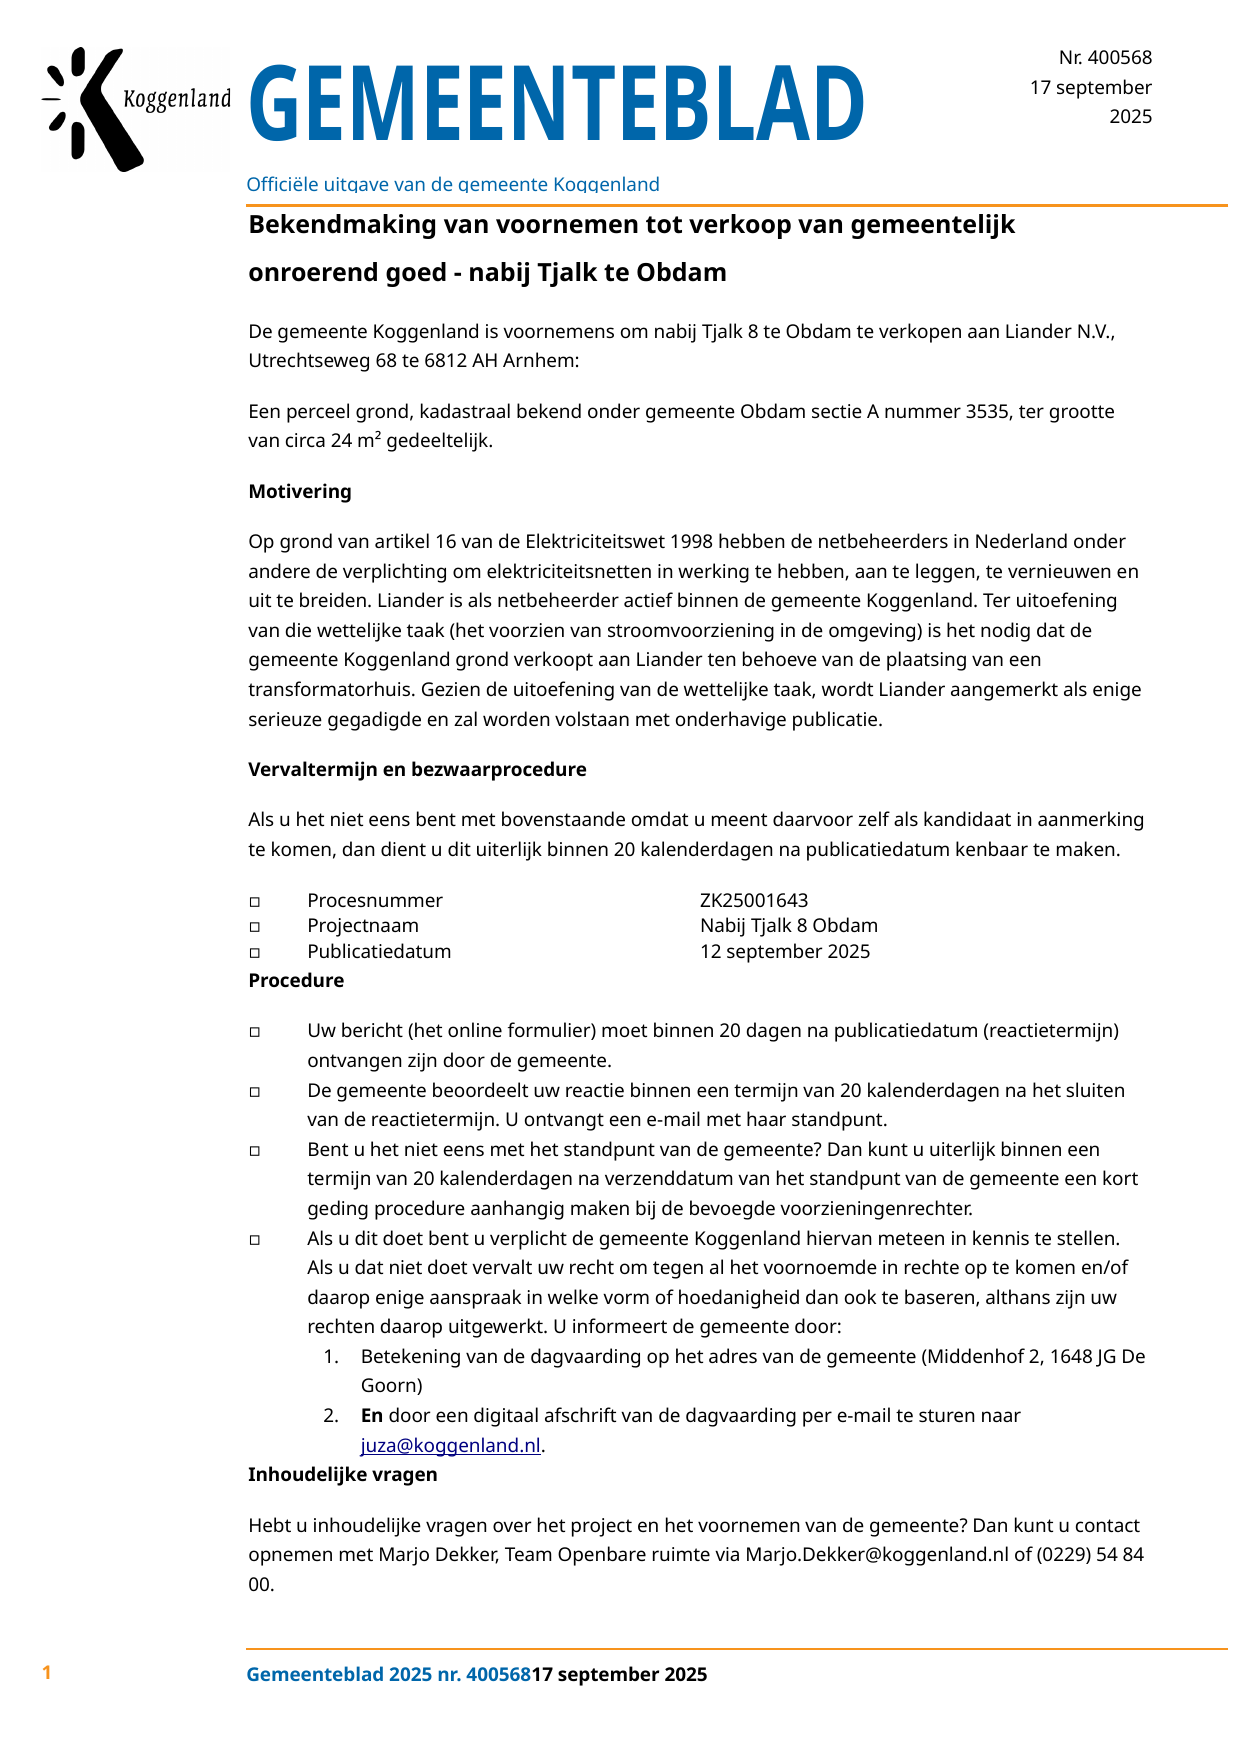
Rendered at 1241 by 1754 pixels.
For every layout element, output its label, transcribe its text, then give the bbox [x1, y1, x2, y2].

text Inhoudelijke vragen [248, 1461, 1152, 1487]
list De gemeente beoordeelt uw reactie binnen een termijn van 20 kalenderdagen na het sluiten van de reactietermijn. U ontvangt een e-mail met haar standpunt. [248, 1077, 1152, 1132]
table_header ZK25001643 [700, 887, 1152, 912]
list Bent u het niet eens met het standpunt van de gemeente? Dan kunt u uiterlijk binnen een termijn van 20 kalenderdagen na verzenddatum van het standpunt van de gemeente een kort geding procedure aanhangig maken bij de bevoegde voorzieningenrechter. [248, 1136, 1152, 1221]
table_cell Publicatiedatum [248, 938, 700, 964]
text Motivering [248, 478, 1152, 504]
text Bekendmaking van voornemen tot verkoop van gemeentelijk onroerend goed - nabij Tjalk te Obdam [248, 207, 1152, 288]
list Uw bericht (het online formulier) moet binnen 20 dagen na publicatiedatum (reactietermijn) ontvangen zijn door de gemeente. [248, 1018, 1152, 1073]
text Procedure [248, 967, 1152, 993]
text Vervaltermijn en bezwaarprocedure [248, 756, 1152, 782]
text Op grond van artikel 16 van de Elektriciteitswet 1998 hebben de netbeheerders in Nederland onder andere de verplichting om elektriciteitsnetten in werking te hebben, aan te leggen, te vernieuwen en uit te breiden. Liander is als netbeheerder actief binnen de gemeente Koggenland. Ter uitoefening van die wettelijke taak (het voorzien van stroomvoorziening in de omgeving) is het nodig dat de gemeente Koggenland grond verkoopt aan Liander ten behoeve van de plaatsing van een transformatorhuis. Gezien de uitoefening van de wettelijke taak, wordt Liander aangemerkt als enige serieuze gegadigde en zal worden volstaan met onderhavige publicatie. [248, 528, 1152, 732]
table_cell Nabij Tjalk 8 Obdam [700, 913, 1152, 938]
text Als u het niet eens bent met bovenstaande omdat u meent daarvoor zelf als kandidaat in aanmerking te komen, dan dient u dit uiterlijk binnen 20 kalenderdagen na publicatiedatum kenbaar te maken. [248, 807, 1152, 862]
text Hebt u inhoudelijke vragen over het project en het voornemen van de gemeente? Dan kunt u contact opnemen met Marjo Dekker, Team Openbare ruimte via Marjo.Dekker@koggenland.nl of (0229) 54 84 00. [248, 1512, 1152, 1597]
text Een perceel grond, kadastraal bekend onder gemeente Obdam sectie A nummer 3535, ter grootte van circa 24 m² gedeeltelijk. [248, 398, 1152, 453]
list Als u dit doet bent u verplicht de gemeente Koggenland hiervan meteen in kennis te stellen. Als u dat niet doet vervalt uw recht om tegen al het voornoemde in rechte op te komen en/of daarop enige aanspraak in welke vorm of hoedanigheid dan ook te baseren, althans zijn uw rechten daarop uitgewerkt. U informeert de gemeente door: [248, 1225, 1152, 1339]
table_cell 12 september 2025 [700, 938, 1152, 964]
table_cell Projectnaam [248, 913, 700, 938]
list Betekening van de dagvaarding op het adres van de gemeente (Middenhof 2, 1648 JG De Goorn) [323, 1343, 1152, 1398]
list En door een digitaal afschrift van de dagvaarding per e-mail te sturen naar juza@koggenland.nl. [323, 1402, 1152, 1457]
table_header Procesnummer [248, 887, 700, 912]
picture [41, 47, 231, 172]
text De gemeente Koggenland is voornemens om nabij Tjalk 8 te Obdam te verkopen aan Liander N.V., Utrechtseweg 68 te 6812 AH Arnhem: [248, 318, 1152, 373]
